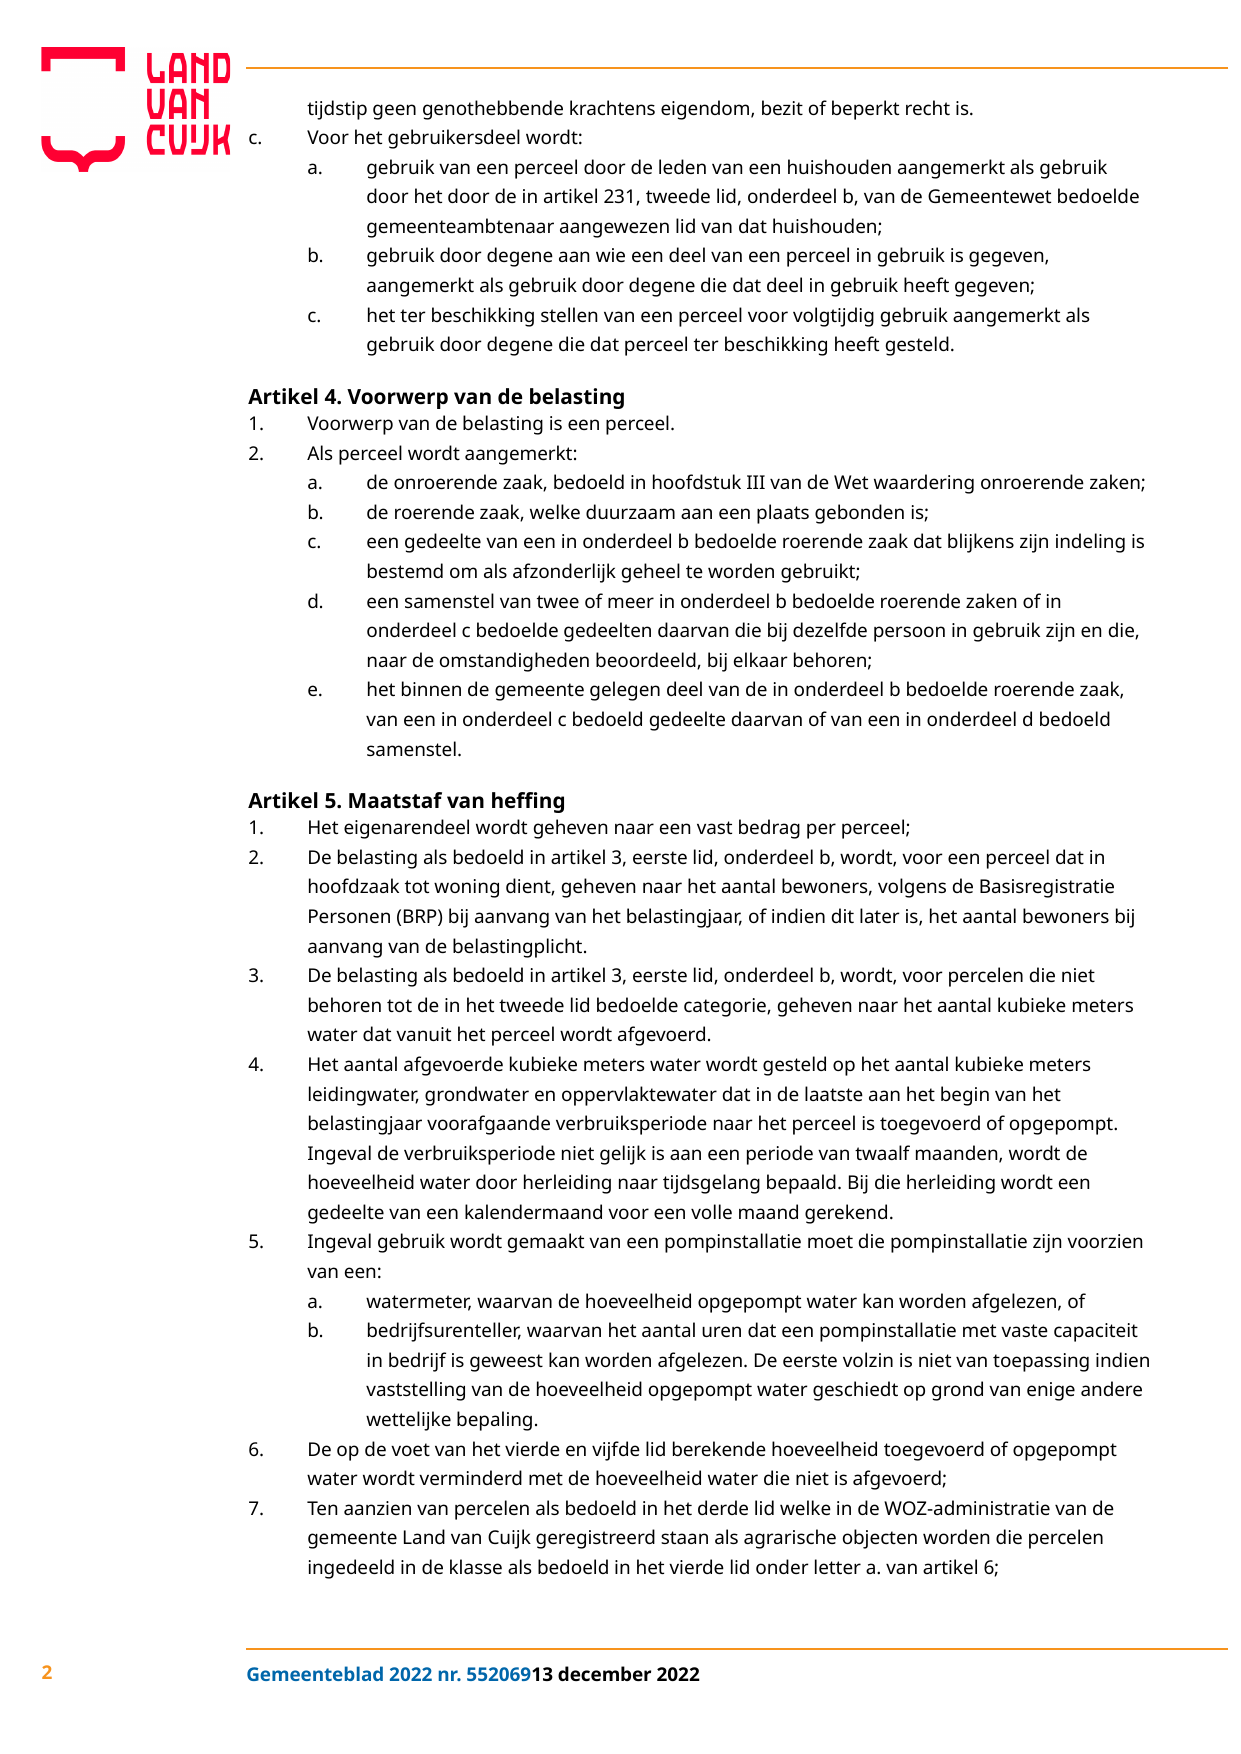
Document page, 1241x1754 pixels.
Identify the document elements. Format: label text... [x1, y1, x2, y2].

list Voorwerp van de belasting is een perceel. [248, 410, 1152, 436]
list Voor het gebruikersdeel wordt: [248, 124, 1152, 150]
picture [41, 47, 231, 172]
list een gedeelte van een in onderdeel b bedoelde roerende zaak dat blijkens zijn indeling is bestemd om als afzonderlijk geheel te worden gebruikt; [307, 529, 1152, 584]
list gebruik van een perceel door de leden van een huishouden aangemerkt als gebruik door het door de in artikel 231, tweede lid, onderdeel b, van de Gemeentewet bedoelde gemeenteambtenaar aangewezen lid van dat huishouden; [307, 154, 1152, 239]
list het binnen de gemeente gelegen deel van de in onderdeel b bedoelde roerende zaak, van een in onderdeel c bedoeld gedeelte daarvan of van een in onderdeel d bedoeld samenstel. [307, 677, 1152, 761]
text Artikel 5. Maatstaf van heffing [248, 786, 1152, 814]
list het ter beschikking stellen van een perceel voor volgtijdig gebruik aangemerkt als gebruik door degene die dat perceel ter beschikking heeft gesteld. [307, 302, 1152, 357]
list De belasting als bedoeld in artikel 3, eerste lid, onderdeel b, wordt, voor een perceel dat in hoofdzaak tot woning dient, geheven naar het aantal bewoners, volgens de Basisregistratie Personen (BRP) bij aanvang van het belastingjaar, of indien dit later is, het aantal bewoners bij aanvang van de belastingplicht. [248, 844, 1152, 959]
text Artikel 4. Voorwerp van de belasting [248, 382, 1152, 410]
list Ingeval gebruik wordt gemaakt van een pompinstallatie moet die pompinstallatie zijn voorzien van een: [248, 1229, 1152, 1284]
list Als perceel wordt aangemerkt: [248, 440, 1152, 466]
list tijdstip geen genothebbende krachtens eigendom, bezit of beperkt recht is. [248, 95, 1152, 121]
list De belasting als bedoeld in artikel 3, eerste lid, onderdeel b, wordt, voor percelen die niet behoren tot de in het tweede lid bedoelde categorie, geheven naar het aantal kubieke meters water dat vanuit het perceel wordt afgevoerd. [248, 962, 1152, 1047]
list de onroerende zaak, bedoeld in hoofdstuk III van de Wet waardering onroerende zaken; [307, 469, 1152, 495]
list een samenstel van twee of meer in onderdeel b bedoelde roerende zaken of in onderdeel c bedoelde gedeelten daarvan die bij dezelfde persoon in gebruik zijn en die, naar de omstandigheden beoordeeld, bij elkaar behoren; [307, 588, 1152, 673]
list Ten aanzien van percelen als bedoeld in het derde lid welke in de WOZ-administratie van de gemeente Land van Cuijk geregistreerd staan als agrarische objecten worden die percelen ingedeeld in de klasse als bedoeld in het vierde lid onder letter a. van artikel 6; [248, 1495, 1152, 1580]
list watermeter, waarvan de hoeveelheid opgepompt water kan worden afgelezen, of [307, 1288, 1152, 1314]
list De op de voet van het vierde en vijfde lid berekende hoeveelheid toegevoerd of opgepompt water wordt verminderd met de hoeveelheid water die niet is afgevoerd; [248, 1436, 1152, 1491]
list de roerende zaak, welke duurzaam aan een plaats gebonden is; [307, 499, 1152, 525]
list Het aantal afgevoerde kubieke meters water wordt gesteld op het aantal kubieke meters leidingwater, grondwater en oppervlaktewater dat in de laatste aan het begin van het belastingjaar voorafgaande verbruiksperiode naar het perceel is toegevoerd of opgepompt. Ingeval de verbruiksperiode niet gelijk is aan een periode van twaalf maanden, wordt de hoeveelheid water door herleiding naar tijdsgelang bepaald. Bij die herleiding wordt een gedeelte van een kalendermaand voor een volle maand gerekend. [248, 1051, 1152, 1225]
list Het eigenarendeel wordt geheven naar een vast bedrag per perceel; [248, 814, 1152, 840]
list bedrijfsurenteller, waarvan het aantal uren dat een pompinstallatie met vaste capaciteit in bedrijf is geweest kan worden afgelezen. De eerste volzin is niet van toepassing indien vaststelling van de hoeveelheid opgepompt water geschiedt op grond van enige andere wettelijke bepaling. [307, 1317, 1152, 1432]
list gebruik door degene aan wie een deel van een perceel in gebruik is gegeven, aangemerkt als gebruik door degene die dat deel in gebruik heeft gegeven; [307, 243, 1152, 298]
